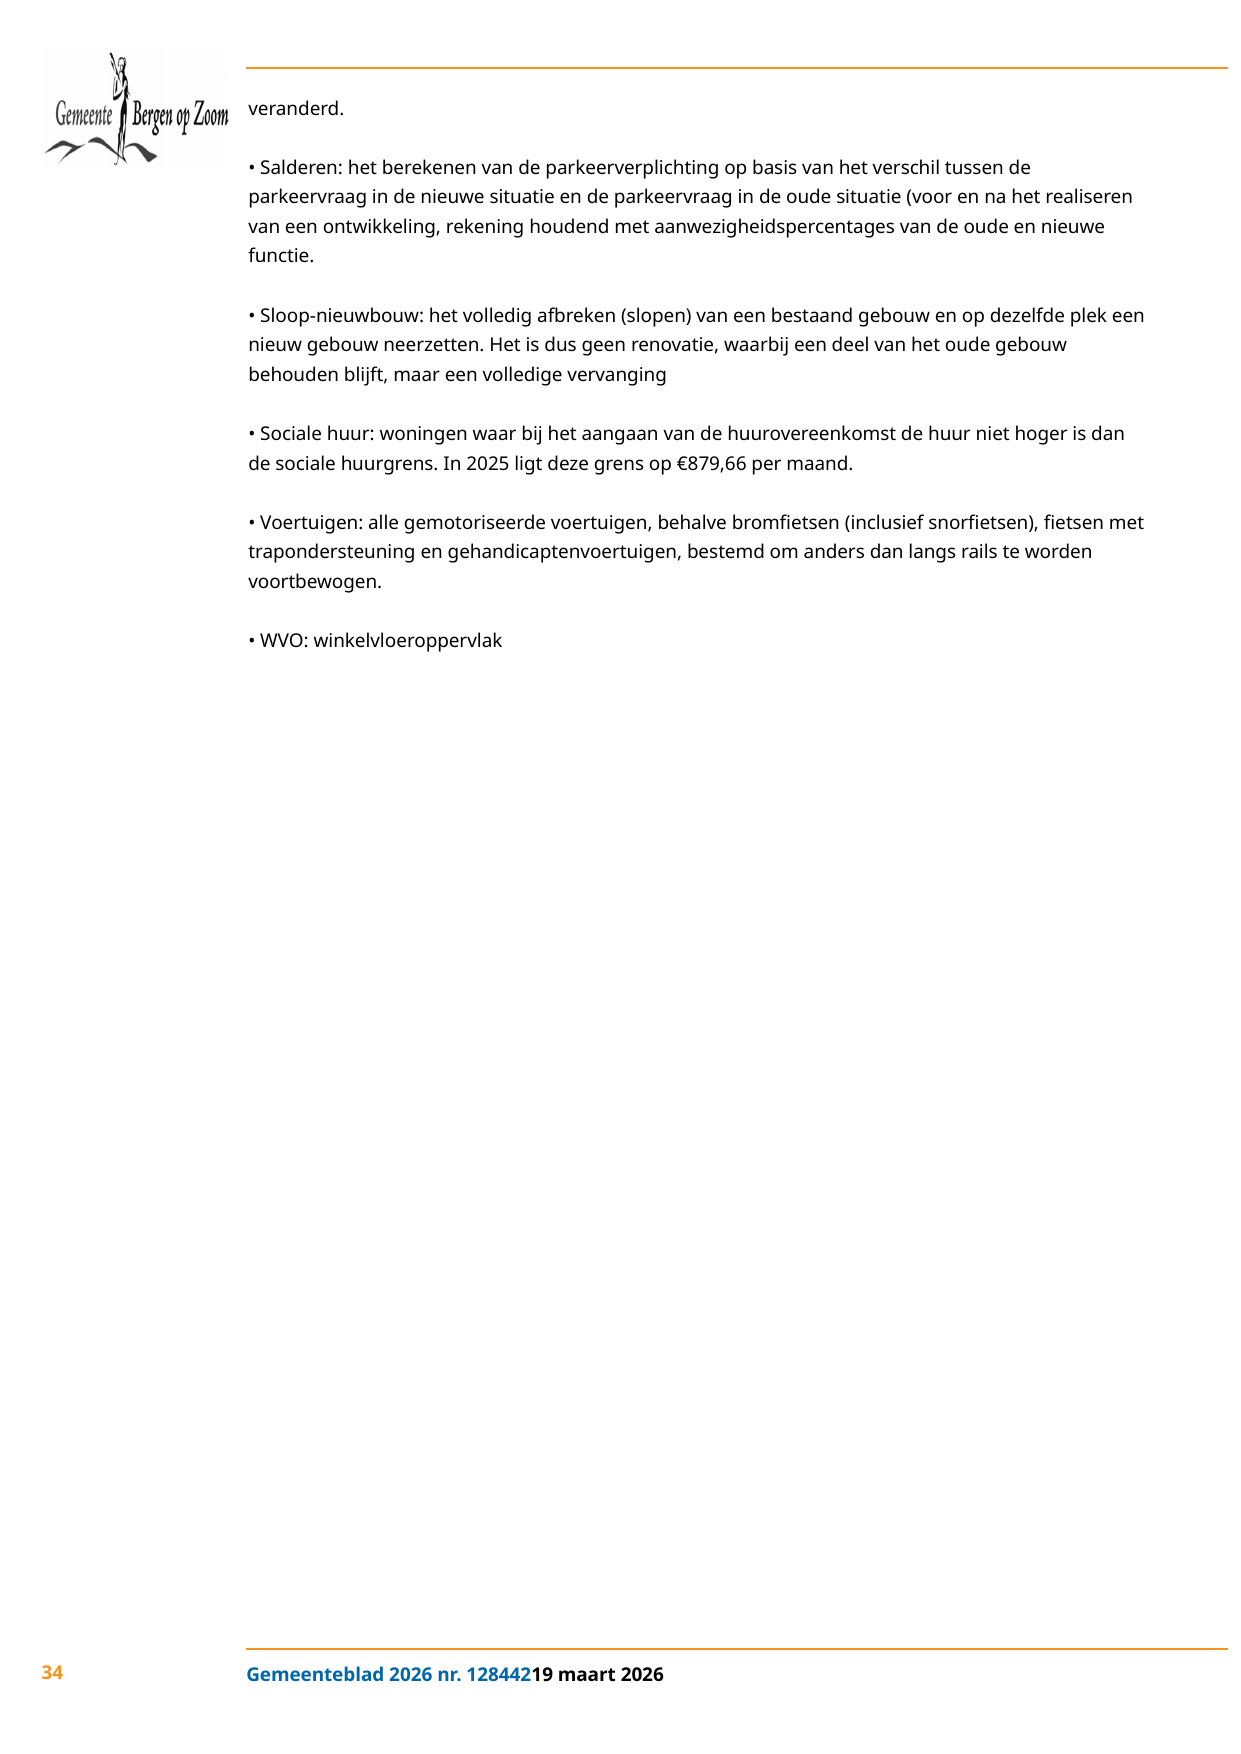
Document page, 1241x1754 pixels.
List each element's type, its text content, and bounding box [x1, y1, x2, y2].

text veranderd. [248, 95, 1152, 121]
picture [41, 47, 231, 172]
text • Salderen: het berekenen van de parkeerverplichting op basis van het verschil tussen de parkeervraag in de nieuwe situatie en de parkeervraag in de oude situatie (voor en na het realiseren van een ontwikkeling, rekening houdend met aanwezigheidspercentages van de oude en nieuwe functie. [248, 154, 1152, 268]
text • Sloop-nieuwbouw: het volledig afbreken (slopen) van een bestaand gebouw en op dezelfde plek een nieuw gebouw neerzetten. Het is dus geen renovatie, waarbij een deel van het oude gebouw behouden blijft, maar een volledige vervanging [248, 302, 1152, 387]
text • Voertuigen: alle gemotoriseerde voertuigen, behalve bromfietsen (inclusief snorfietsen), fietsen met trapondersteuning en gehandicaptenvoertuigen, bestemd om anders dan langs rails te worden voortbewogen. [248, 509, 1152, 594]
text • Sociale huur: woningen waar bij het aangaan van de huurovereenkomst de huur niet hoger is dan de sociale huurgrens. In 2025 ligt deze grens op €879,66 per maand. [248, 420, 1152, 476]
text • WVO: winkelvloeroppervlak [248, 627, 1152, 653]
